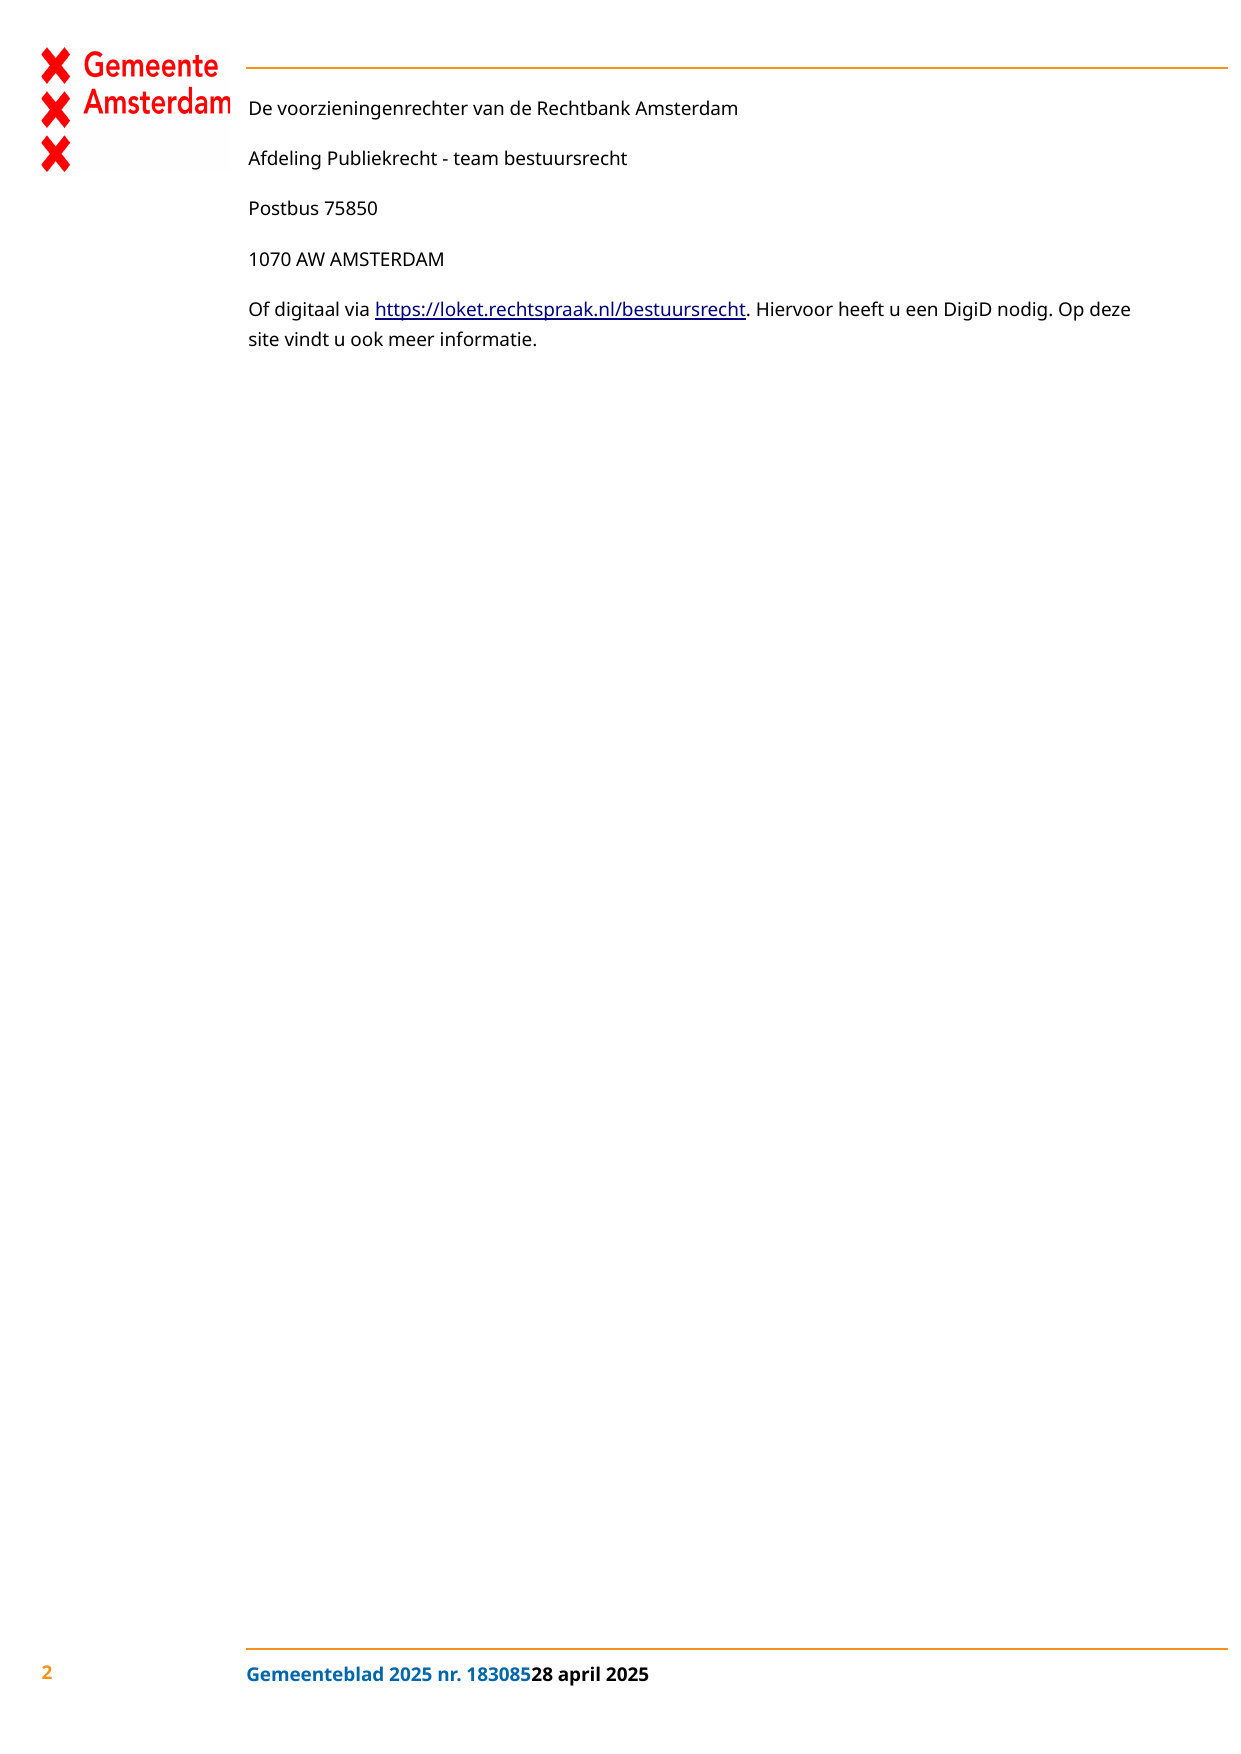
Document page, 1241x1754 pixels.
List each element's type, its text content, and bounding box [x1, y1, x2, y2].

picture [41, 47, 231, 172]
text Of digitaal via https://loket.rechtspraak.nl/bestuursrecht. Hiervoor heeft u een DigiD nodig. Op deze site vindt u ook meer informatie. [248, 296, 1152, 352]
text De voorzieningenrechter van de Rechtbank Amsterdam [248, 95, 1152, 121]
text Afdeling Publiekrecht - team bestuursrecht [248, 145, 1152, 171]
text 1070 AW AMSTERDAM [248, 246, 1152, 272]
text Postbus 75850 [248, 196, 1152, 221]
